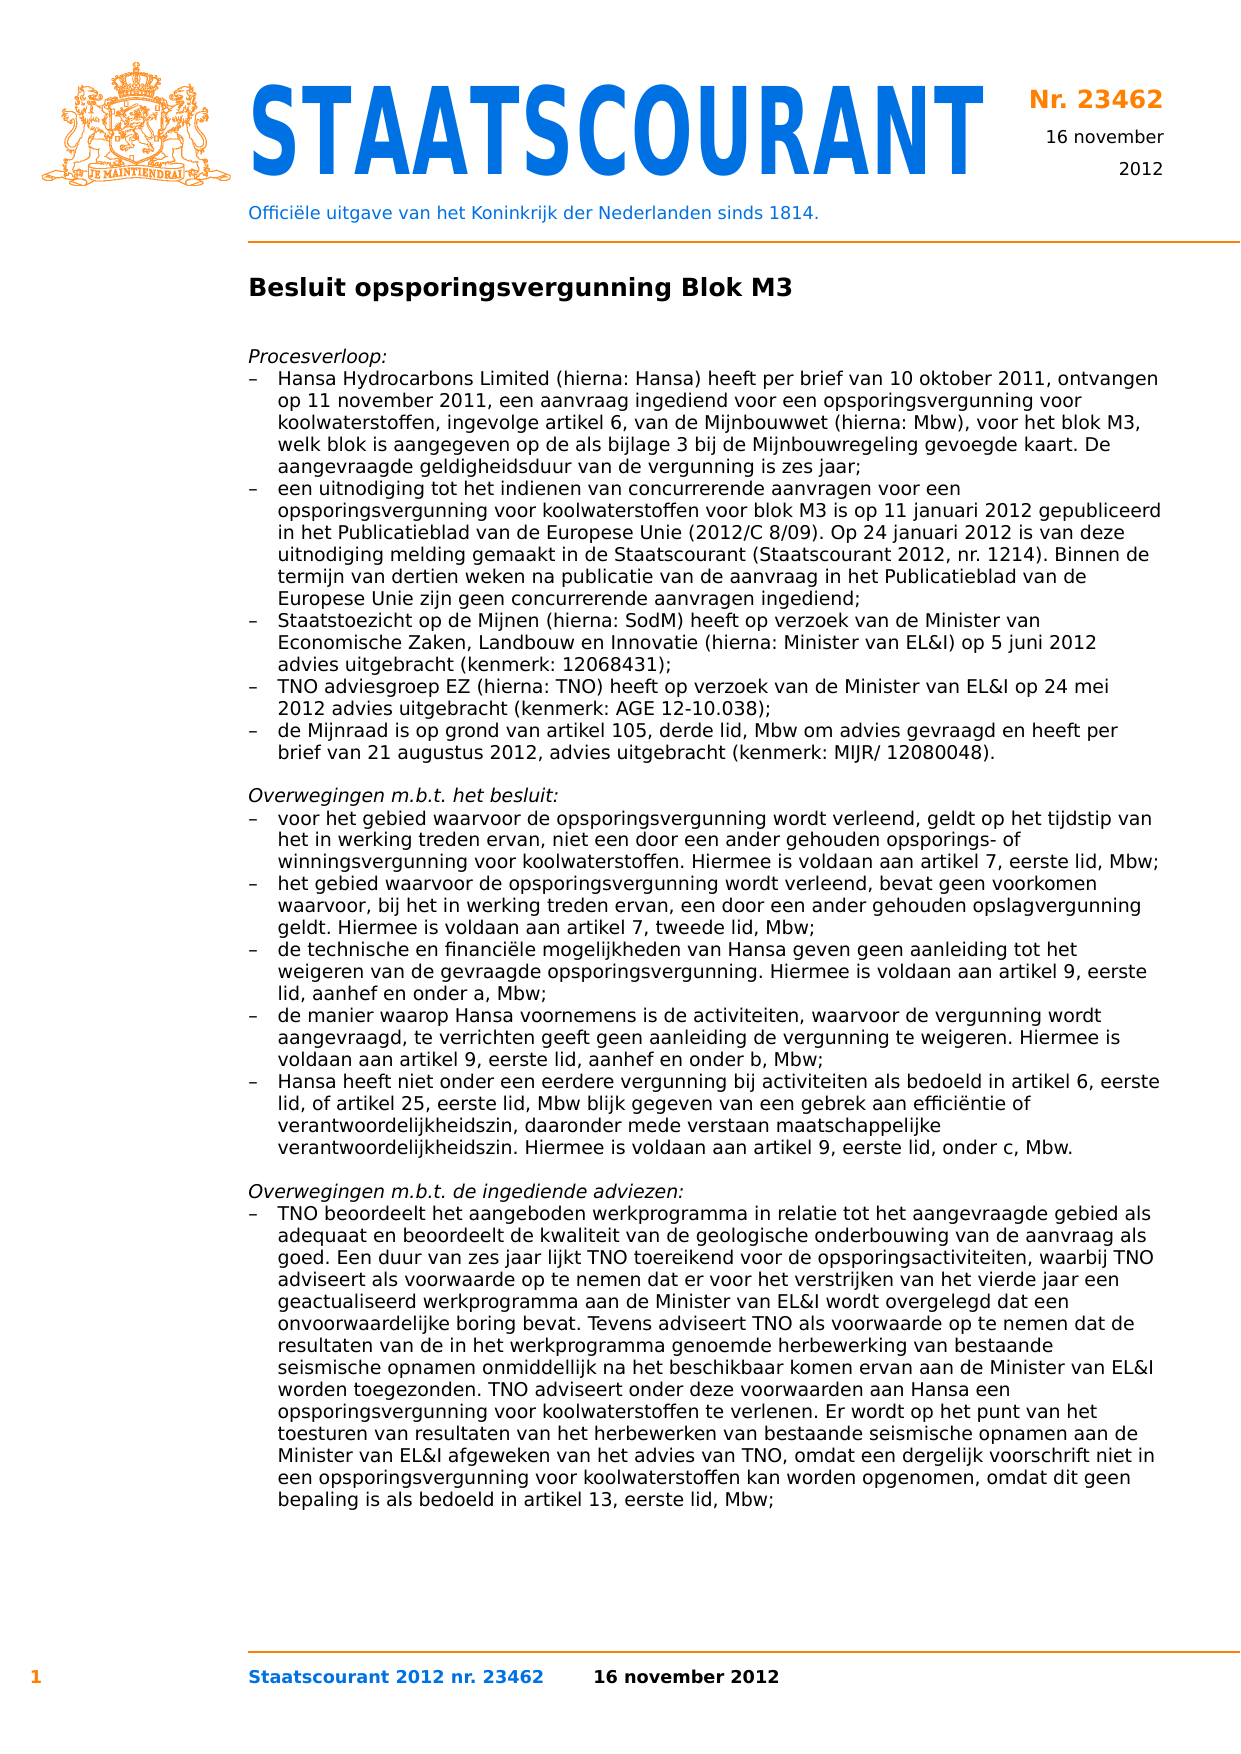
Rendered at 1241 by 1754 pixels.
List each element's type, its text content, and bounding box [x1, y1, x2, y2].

text – Hansa Hydrocarbons Limited (hierna: Hansa) heeft per brief van 10 oktober 2011, ontvangen op 11 november 2011, een aanvraag ingediend voor een opsporingsvergunning voor koolwaterstoffen, ingevolge artikel 6, van de Mijnbouwwet (hierna: Mbw), voor het blok M3, welk blok is aangegeven op de als bijlage 3 bij de Mijnbouwregeling gevoegde kaart. De aangevraagde geldigheidsduur van de vergunning is zes jaar; [248, 368, 1163, 478]
text – de technische en financiële mogelijkheden van Hansa geven geen aanleiding tot het weigeren van de gevraagde opsporingsvergunning. Hiermee is voldaan aan artikel 9, eerste lid, aanhef en onder a, Mbw; [248, 939, 1163, 1005]
subtitle Overwegingen m.b.t. de ingediende adviezen: [248, 1181, 1163, 1203]
text – TNO adviesgroep EZ (hierna: TNO) heeft op verzoek van de Minister van EL&I op 24 mei 2012 advies uitgebracht (kenmerk: AGE 12-10.038); [248, 676, 1163, 719]
picture [41, 62, 231, 186]
table_header STAATSCOURANT [248, 62, 998, 203]
text – het gebied waarvoor de opsporingsvergunning wordt verleend, bevat geen voorkomen waarvoor, bij het in werking treden ervan, een door een ander gehouden opslagvergunning geldt. Hiermee is voldaan aan artikel 7, tweede lid, Mbw; [248, 873, 1163, 939]
subtitle Procesverloop: [248, 346, 1163, 368]
text – de Mijnraad is op grond van artikel 105, derde lid, Mbw om advies gevraagd en heeft per brief van 21 augustus 2012, advies uitgebracht (kenmerk: MIJR/ 12080048). [248, 719, 1163, 763]
text – de manier waarop Hansa voornemens is de activiteiten, waarvoor de vergunning wordt aangevraagd, te verrichten geeft geen aanleiding de vergunning te weigeren. Hiermee is voldaan aan artikel 9, eerste lid, aanhef en onder b, Mbw; [248, 1005, 1163, 1071]
subtitle Besluit opsporingsvergunning Blok M3 [248, 273, 1163, 302]
table_cell 2012 [998, 153, 1240, 203]
text – een uitnodiging tot het indienen van concurrerende aanvragen voor een opsporingsvergunning voor koolwaterstoffen voor blok M3 is op 11 januari 2012 gepubliceerd in het Publicatieblad van de Europese Unie (2012/C 8/09). Op 24 januari 2012 is van deze uitnodiging melding gemaakt in de Staatscourant (Staatscourant 2012, nr. 1214). Binnen de termijn van dertien weken na publicatie van de aanvraag in het Publicatieblad van de Europese Unie zijn geen concurrerende aanvragen ingediend; [248, 478, 1163, 610]
subtitle Overwegingen m.b.t. het besluit: [248, 785, 1163, 807]
table_cell 16 november [998, 121, 1240, 153]
text – voor het gebied waarvoor de opsporingsvergunning wordt verleend, geldt op het tijdstip van het in werking treden ervan, niet een door een ander gehouden opsporings- of winningsvergunning voor koolwaterstoffen. Hiermee is voldaan aan artikel 7, eerste lid, Mbw; [248, 807, 1163, 873]
table_header [25, 62, 248, 241]
table_header Nr. 23462 [998, 62, 1240, 121]
table_cell Officiële uitgave van het Koninkrijk der Nederlanden sinds 1814. [248, 203, 1240, 241]
text – Hansa heeft niet onder een eerdere vergunning bij activiteiten als bedoeld in artikel 6, eerste lid, of artikel 25, eerste lid, Mbw blijk gegeven van een gebrek aan efficiëntie of verantwoordelijkheidszin, daaronder mede verstaan maatschappelijke verantwoordelijkheidszin. Hiermee is voldaan aan artikel 9, eerste lid, onder c, Mbw. [248, 1071, 1163, 1159]
text – TNO beoordeelt het aangeboden werkprogramma in relatie tot het aangevraagde gebied als adequaat en beoordeelt de kwaliteit van de geologische onderbouwing van de aanvraag als goed. Een duur van zes jaar lijkt TNO toereikend voor de opsporingsactiviteiten, waarbij TNO adviseert als voorwaarde op te nemen dat er voor het verstrijken van het vierde jaar een geactualiseerd werkprogramma aan de Minister van EL&I wordt overgelegd dat een onvoorwaardelijke boring bevat. Tevens adviseert TNO als voorwaarde op te nemen dat de resultaten van de in het werkprogramma genoemde herbewerking van bestaande seismische opnamen onmiddellijk na het beschikbaar komen ervan aan de Minister van EL&I worden toegezonden. TNO adviseert onder deze voorwaarden aan Hansa een opsporingsvergunning voor koolwaterstoffen te verlenen. Er wordt op het punt van het toesturen van resultaten van het herbewerken van bestaande seismische opnamen aan de Minister van EL&I afgeweken van het advies van TNO, omdat een dergelijk voorschrift niet in een opsporingsvergunning voor koolwaterstoffen kan worden opgenomen, omdat dit geen bepaling is als bedoeld in artikel 13, eerste lid, Mbw; [248, 1203, 1163, 1511]
text – Staatstoezicht op de Mijnen (hierna: SodM) heeft op verzoek van de Minister van Economische Zaken, Landbouw en Innovatie (hierna: Minister van EL&I) op 5 juni 2012 advies uitgebracht (kenmerk: 12068431); [248, 610, 1163, 676]
